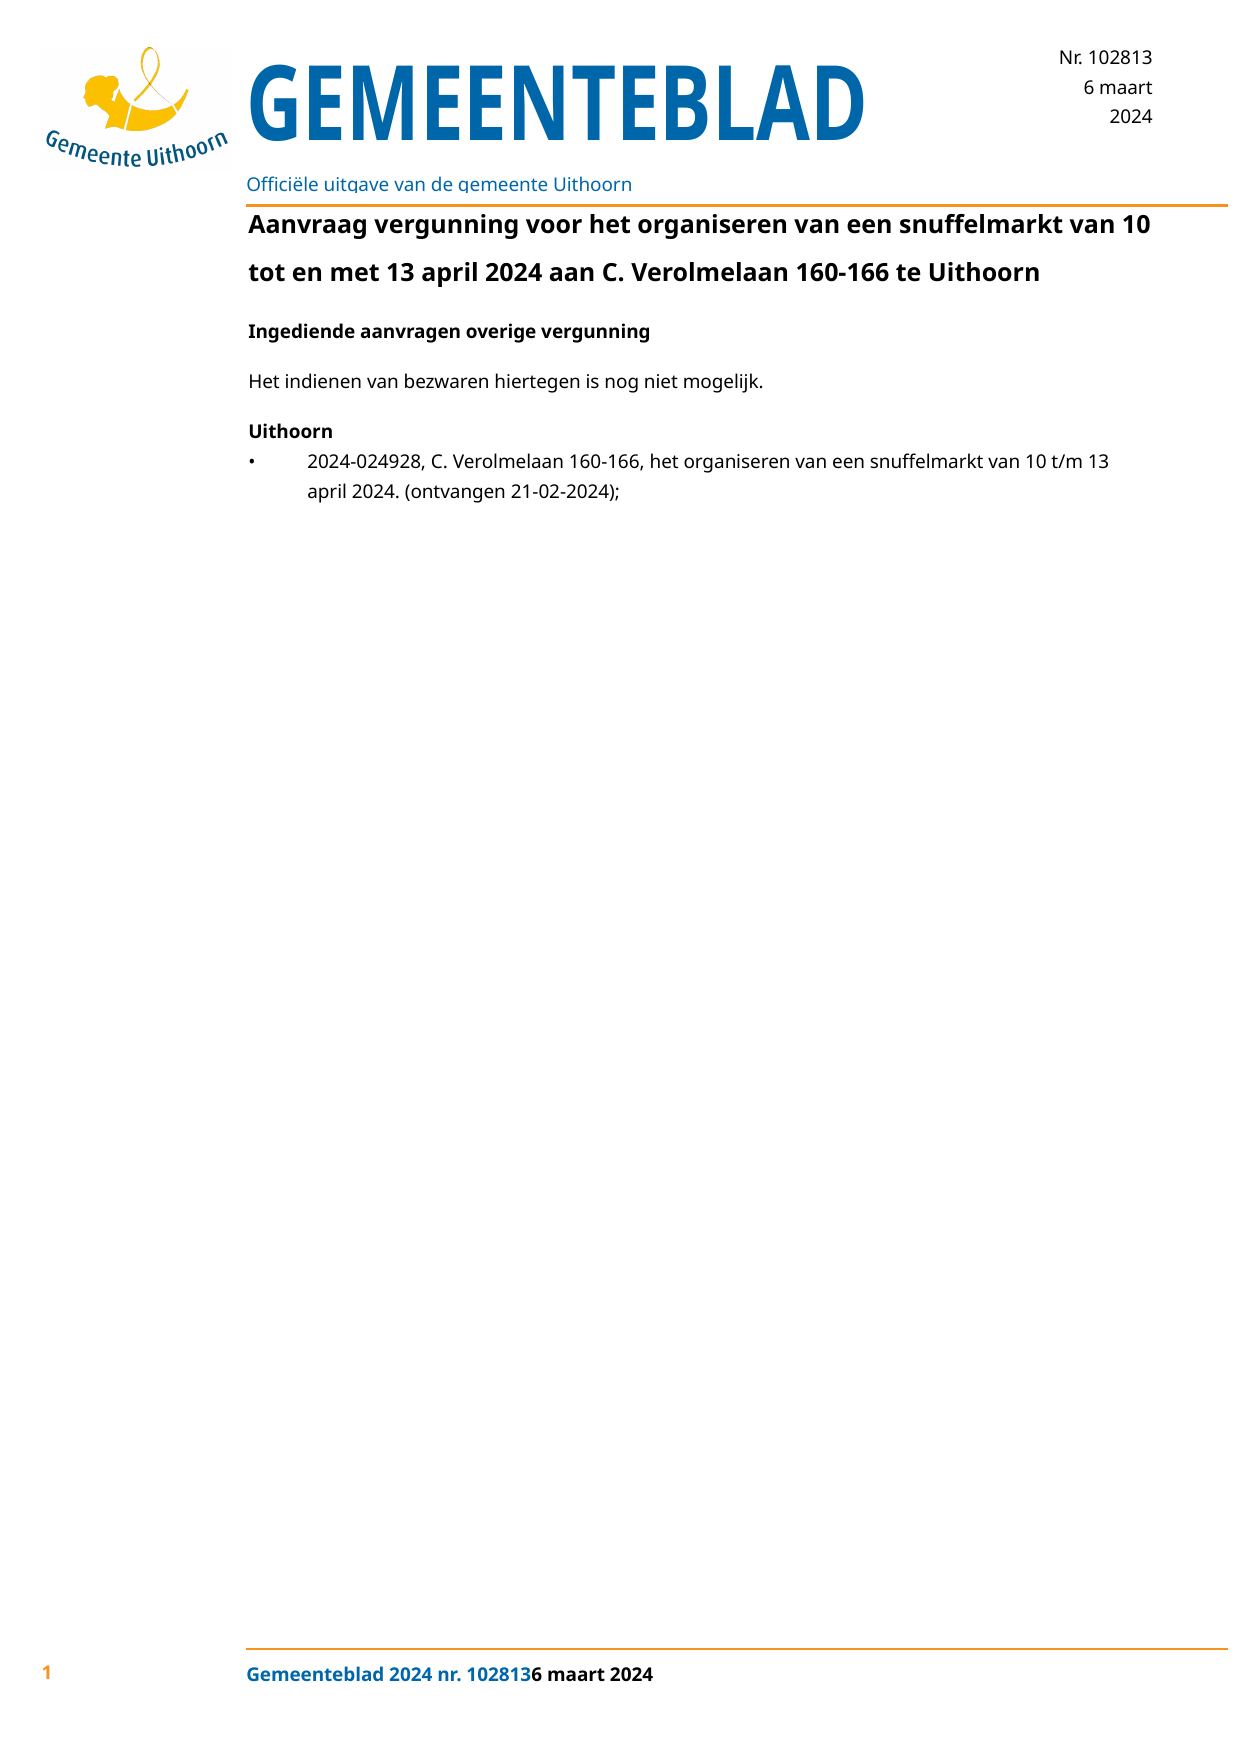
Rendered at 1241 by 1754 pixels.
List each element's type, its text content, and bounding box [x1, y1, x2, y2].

text Het indienen van bezwaren hiertegen is nog niet mogelijk. [248, 368, 1152, 394]
list 2024-024928, C. Verolmelaan 160-166, het organiseren van een snuffelmarkt van 10 t/m 13 april 2024. (ontvangen 21-02-2024); [248, 448, 1152, 504]
text Ingediende aanvragen overige vergunning [248, 318, 1152, 344]
text Aanvraag vergunning voor het organiseren van een snuffelmarkt van 10 tot en met 13 april 2024 aan C. Verolmelaan 160-166 te Uithoorn [248, 207, 1152, 288]
picture [41, 47, 231, 172]
text Uithoorn [248, 419, 1152, 444]
